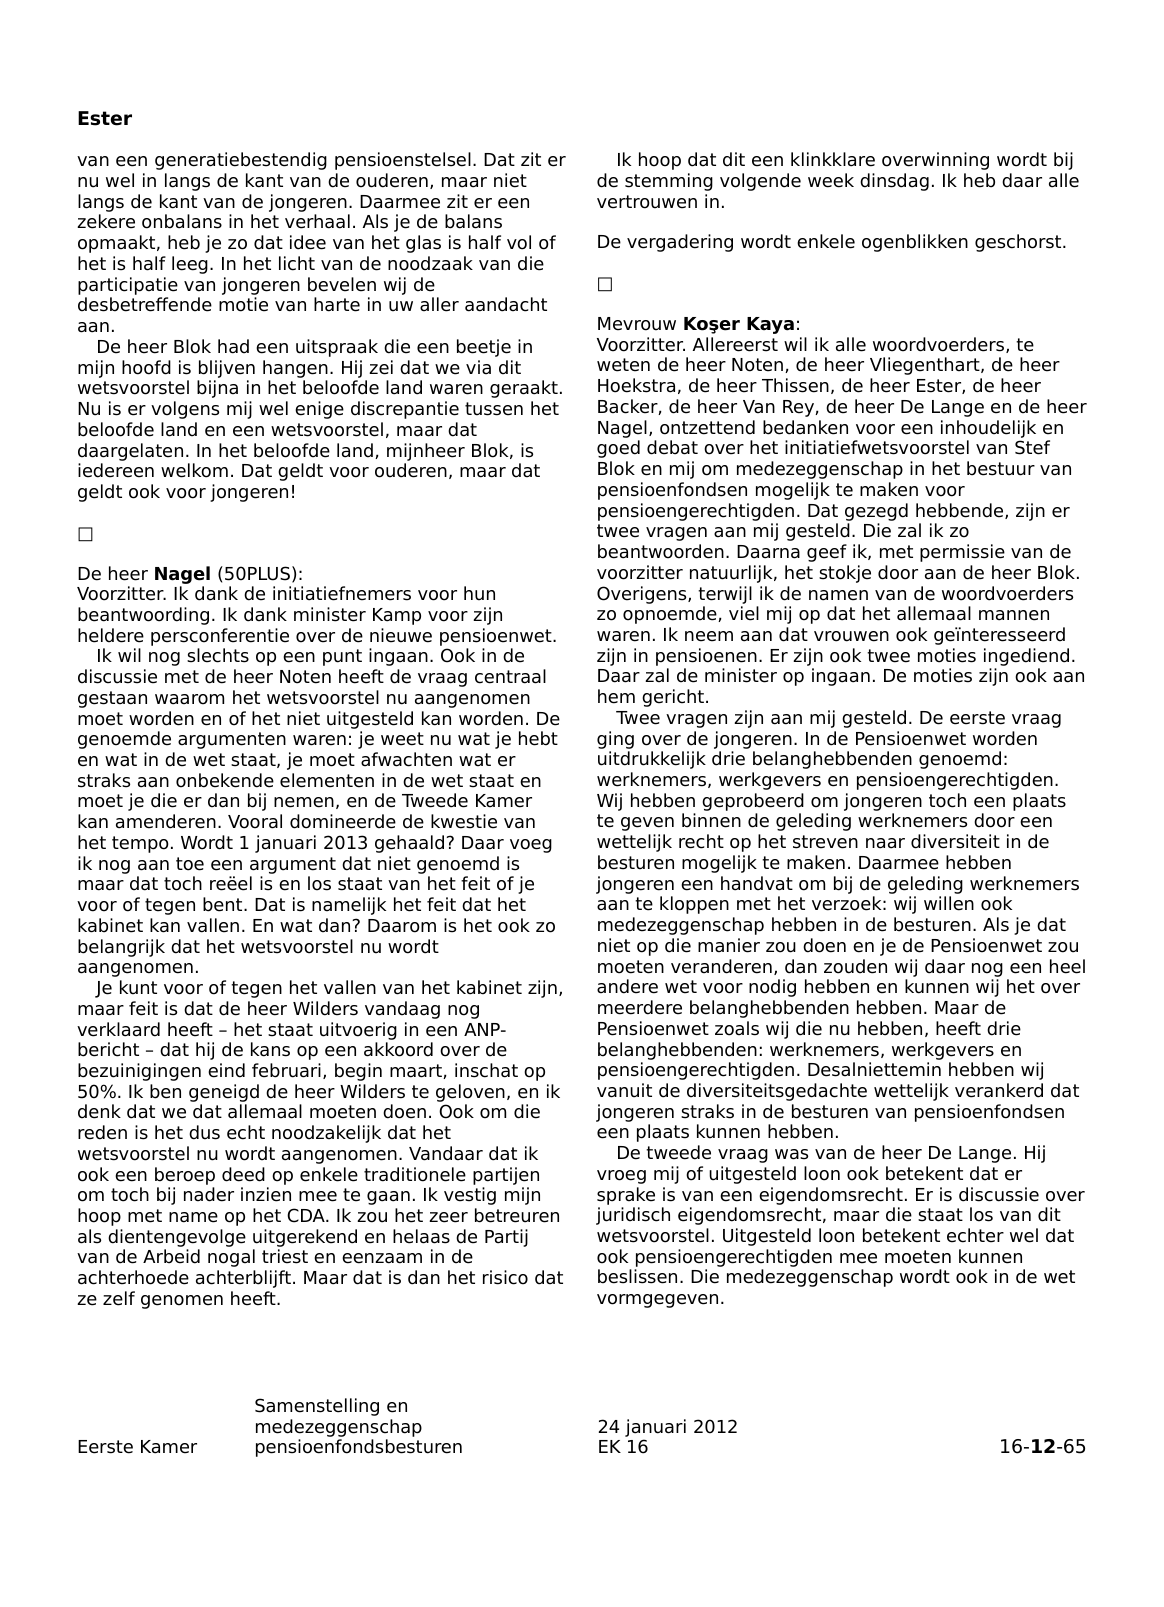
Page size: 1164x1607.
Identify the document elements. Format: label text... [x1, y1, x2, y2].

text De heer Blok had een uitspraak die een beetje in mijn hoofd is blijven hangen. Hij zei dat we via dit wetsvoorstel bijna in het beloofde land waren geraakt. Nu is er volgens mij wel enige discrepantie tussen het beloofde land en een wetsvoorstel, maar dat daargelaten. In het beloofde land, mijnheer Blok, is iedereen welkom. Dat geldt voor ouderen, maar dat geldt ook voor jongeren! [77, 337, 567, 503]
text □ [77, 523, 567, 543]
text De heer Nagel (50PLUS): [77, 563, 567, 584]
text De vergadering wordt enkele ogenblikken geschorst. [596, 232, 1087, 253]
text □ [596, 273, 1087, 294]
text Voorzitter. Ik dank de initiatiefnemers voor hun beantwoording. Ik dank minister Kamp voor zijn heldere persconferentie over de nieuwe pensioenwet. [77, 584, 567, 646]
text Je kunt voor of tegen het vallen van het kabinet zijn, maar feit is dat de heer Wilders vandaag nog verklaard heeft – het staat uitvoerig in een ANP-bericht – dat hij de kans op een akkoord over de bezuinigingen eind februari, begin maart, inschat op 50%. Ik ben geneigd de heer Wilders te geloven, en ik denk dat we dat allemaal moeten doen. Ook om die reden is het dus echt noodzakelijk dat het wetsvoorstel nu wordt aangenomen. Vandaar dat ik ook een beroep deed op enkele traditionele partijen om toch bij nader inzien mee te gaan. Ik vestig mijn hoop met name op het CDA. Ik zou het zeer betreuren als dientengevolge uitgerekend en helaas de Partij van de Arbeid nogal triest en eenzaam in de achterhoede achterblijft. Maar dat is dan het risico dat ze zelf genomen heeft. [77, 978, 567, 1309]
text Voorzitter. Allereerst wil ik alle woordvoerders, te weten de heer Noten, de heer Vliegenthart, de heer Hoekstra, de heer Thissen, de heer Ester, de heer Backer, de heer Van Rey, de heer De Lange en de heer Nagel, ontzettend bedanken voor een inhoudelijk en goed debat over het initiatiefwetsvoorstel van Stef Blok en mij om medezeggenschap in het bestuur van pensioenfondsen mogelijk te maken voor pensioengerechtigden. Dat gezegd hebbende, zijn er twee vragen aan mij gesteld. Die zal ik zo beantwoorden. Daarna geef ik, met permissie van de voorzitter natuurlijk, het stokje door aan de heer Blok. Overigens, terwijl ik de namen van de woordvoerders zo opnoemde, viel mij op dat het allemaal mannen waren. Ik neem aan dat vrouwen ook geïnteresseerd zijn in pensioenen. Er zijn ook twee moties ingediend. Daar zal de minister op ingaan. De moties zijn ook aan hem gericht. [596, 334, 1087, 708]
text van een generatiebestendig pensioenstelsel. Dat zit er nu wel in langs de kant van de ouderen, maar niet langs de kant van de jongeren. Daarmee zit er een zekere onbalans in het verhaal. Als je de balans opmaakt, heb je zo dat idee van het glas is half vol of het is half leeg. In het licht van de noodzaak van die participatie van jongeren bevelen wij de desbetreffende motie van harte in uw aller aandacht aan. [77, 150, 567, 337]
text Ik wil nog slechts op een punt ingaan. Ook in de discussie met de heer Noten heeft de vraag centraal gestaan waarom het wetsvoorstel nu aangenomen moet worden en of het niet uitgesteld kan worden. De genoemde argumenten waren: je weet nu wat je hebt en wat in de wet staat, je moet afwachten wat er straks aan onbekende elementen in de wet staat en moet je die er dan bij nemen, en de Tweede Kamer kan amenderen. Vooral domineerde de kwestie van het tempo. Wordt 1 januari 2013 gehaald? Daar voeg ik nog aan toe een argument dat niet genoemd is maar dat toch reëel is en los staat van het feit of je voor of tegen bent. Dat is namelijk het feit dat het kabinet kan vallen. En wat dan? Daarom is het ook zo belangrijk dat het wetsvoorstel nu wordt aangenomen. [77, 646, 567, 978]
text De tweede vraag was van de heer De Lange. Hij vroeg mij of uitgesteld loon ook betekent dat er sprake is van een eigendomsrecht. Er is discussie over juridisch eigendomsrecht, maar die staat los van dit wetsvoorstel. Uitgesteld loon betekent echter wel dat ook pensioengerechtigden mee moeten kunnen beslissen. Die medezeggenschap wordt ook in de wet vormgegeven. [596, 1143, 1087, 1309]
text Ik hoop dat dit een klinkklare overwinning wordt bij de stemming volgende week dinsdag. Ik heb daar alle vertrouwen in. [596, 150, 1087, 212]
text Twee vragen zijn aan mij gesteld. De eerste vraag ging over de jongeren. In de Pensioenwet worden uitdrukkelijk drie belanghebbenden genoemd: werknemers, werkgevers en pensioengerechtigden. Wij hebben geprobeerd om jongeren toch een plaats te geven binnen de geleding werknemers door een wettelijk recht op het streven naar diversiteit in de besturen mogelijk te maken. Daarmee hebben jongeren een handvat om bij de geleding werknemers aan te kloppen met het verzoek: wij willen ook medezeggenschap hebben in de besturen. Als je dat niet op die manier zou doen en je de Pensioenwet zou moeten veranderen, dan zouden wij daar nog een heel andere wet voor nodig hebben en kunnen wij het over meerdere belanghebbenden hebben. Maar de Pensioenwet zoals wij die nu hebben, heeft drie belanghebbenden: werknemers, werkgevers en pensioengerechtigden. Desalniettemin hebben wij vanuit de diversiteitsgedachte wettelijk verankerd dat jongeren straks in de besturen van pensioenfondsen een plaats kunnen hebben. [596, 708, 1087, 1143]
text Mevrouw Koşer Kaya: [596, 314, 1087, 334]
